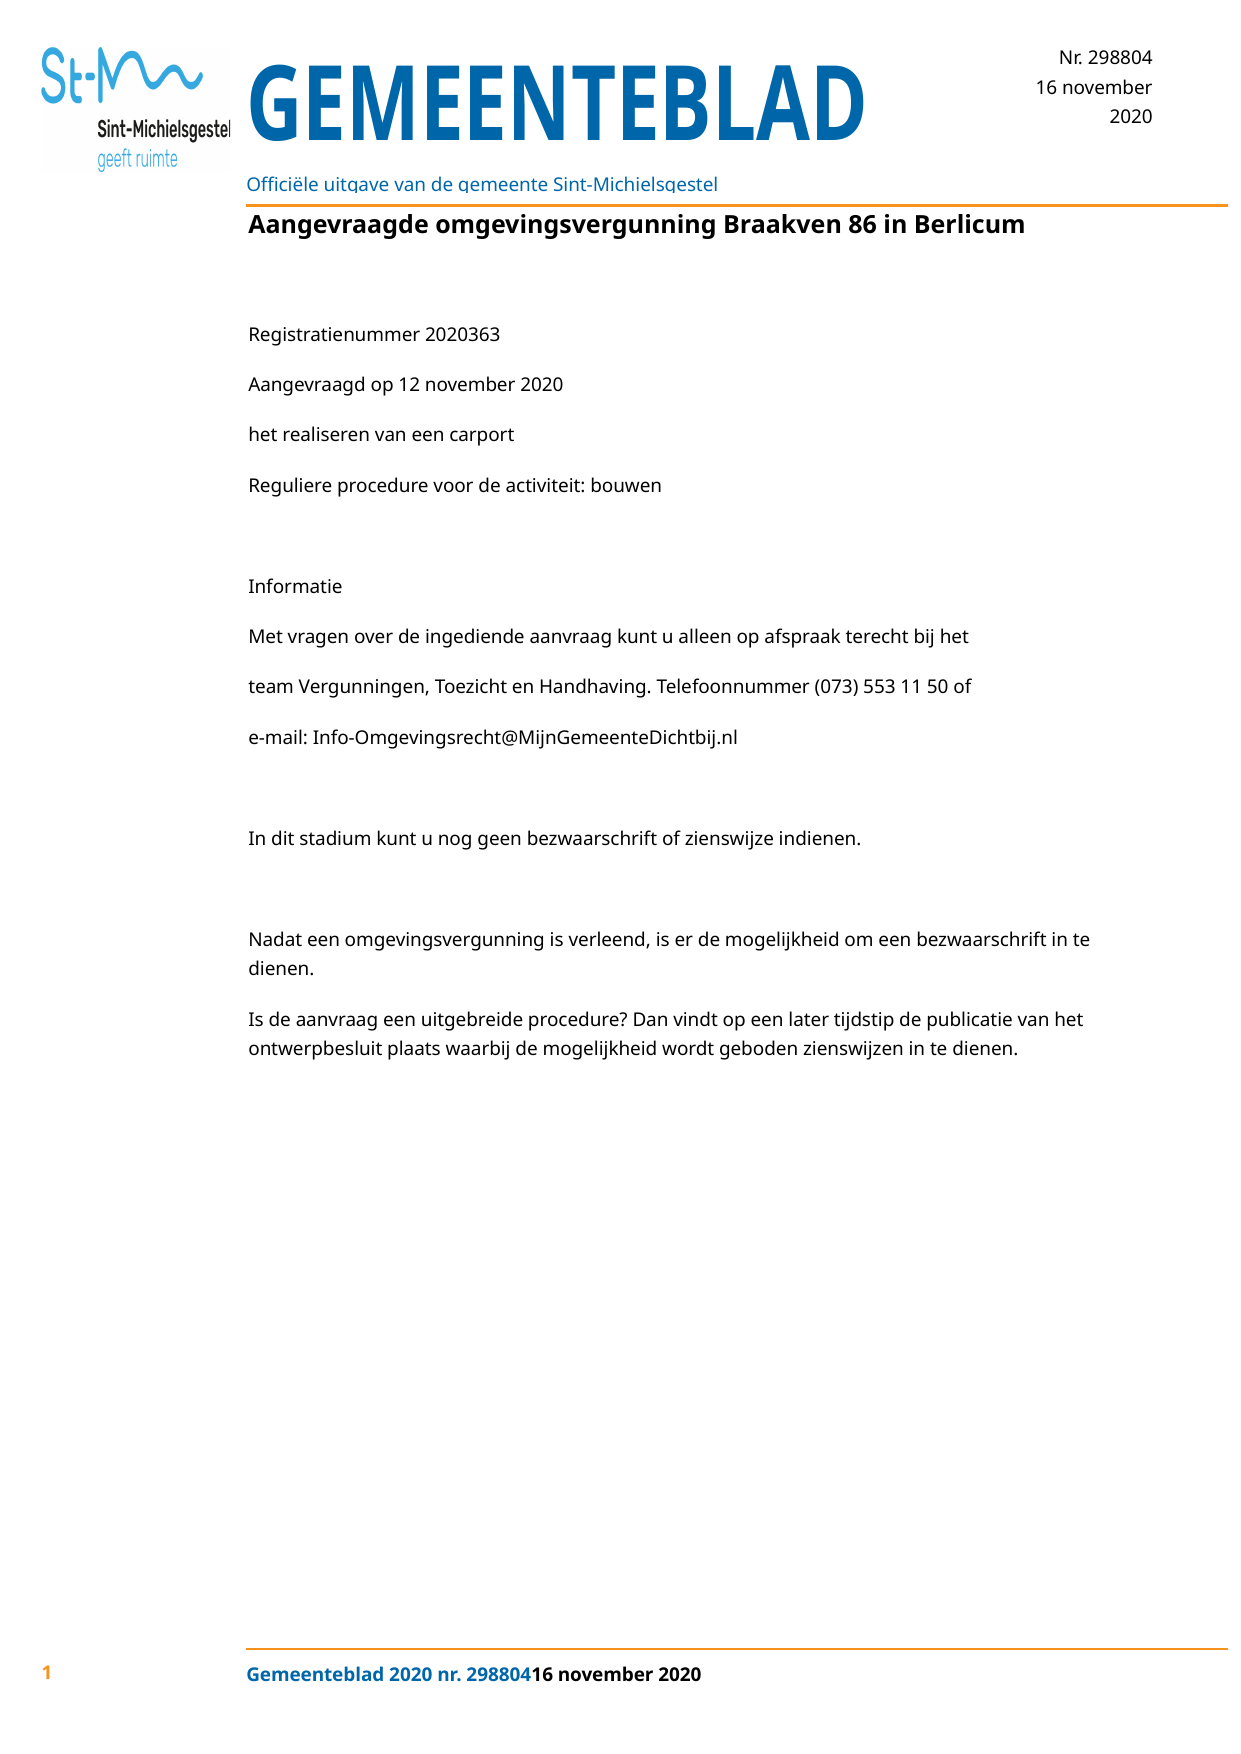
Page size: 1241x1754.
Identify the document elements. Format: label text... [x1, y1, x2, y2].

text Nadat een omgevingsvergunning is verleend, is er de mogelijkheid om een bezwaarschrift in te dienen. [248, 926, 1152, 981]
text team Vergunningen, Toezicht en Handhaving. Telefoonnummer (073) 553 11 50 of [248, 674, 1152, 699]
picture [41, 47, 231, 172]
text Aangevraagd op 12 november 2020 [248, 371, 1152, 397]
text e-mail: Info-Omgevingsrecht@MijnGemeenteDichtbij.nl [248, 724, 1152, 750]
text Aangevraagde omgevingsvergunning Braakven 86 in Berlicum [248, 207, 1152, 241]
text In dit stadium kunt u nog geen bezwaarschrift of zienswijze indienen. [248, 825, 1152, 851]
text Reguliere procedure voor de activiteit: bouwen [248, 472, 1152, 498]
text Registratienummer 2020363 [248, 321, 1152, 346]
text Met vragen over de ingediende aanvraag kunt u alleen op afspraak terecht bij het [248, 623, 1152, 649]
text Is de aanvraag een uitgebreide procedure? Dan vindt op een later tijdstip de publicatie van het ontwerpbesluit plaats waarbij de mogelijkheid wordt geboden zienswijzen in te dienen. [248, 1006, 1152, 1061]
text Informatie [248, 573, 1152, 598]
text het realiseren van een carport [248, 422, 1152, 447]
